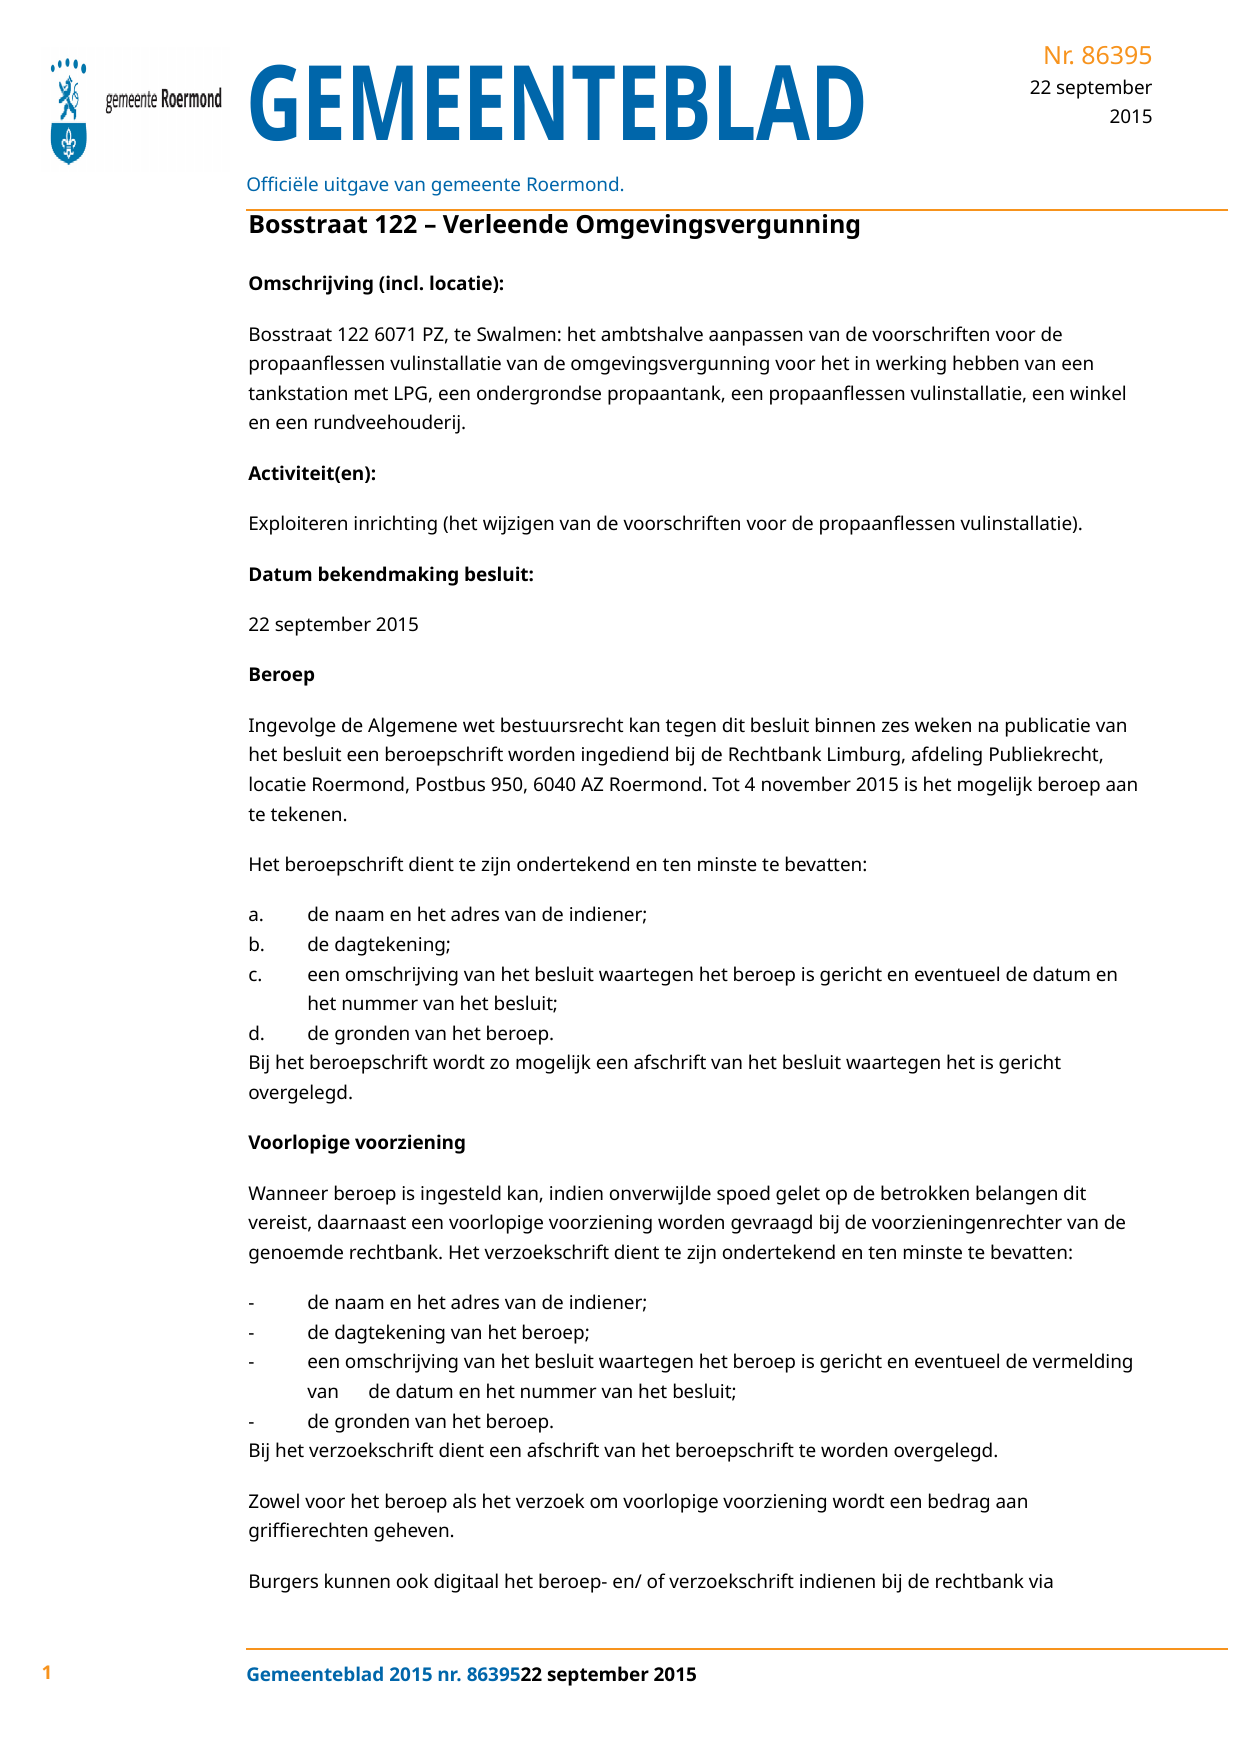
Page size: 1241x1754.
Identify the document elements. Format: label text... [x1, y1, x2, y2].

text 22 september 2015 [248, 611, 1152, 637]
list de gronden van het beroep. [248, 1408, 1152, 1433]
list de dagtekening; [248, 931, 1152, 957]
list een omschrijving van het besluit waartegen het beroep is gericht en eventueel de vermelding van de datum en het nummer van het besluit; [248, 1349, 1152, 1404]
text Exploiteren inrichting (het wijzigen van de voorschriften voor de propaanflessen vulinstallatie). [248, 510, 1152, 536]
text Zowel voor het beroep als het verzoek om voorlopige voorziening wordt een bedrag aan griffierechten geheven. [248, 1488, 1152, 1543]
text Wanneer beroep is ingesteld kan, indien onverwijlde spoed gelet op de betrokken belangen dit vereist, daarnaast een voorlopige voorziening worden gevraagd bij de voorzieningenrechter van de genoemde rechtbank. Het verzoekschrift dient te zijn ondertekend en ten minste te bevatten: [248, 1180, 1152, 1265]
picture [41, 47, 231, 172]
text Beroep [248, 662, 1152, 687]
text Activiteit(en): [248, 460, 1152, 486]
list de gronden van het beroep. [248, 1020, 1152, 1046]
list de dagtekening van het beroep; [248, 1319, 1152, 1345]
text Het beroepschrift dient te zijn ondertekend en ten minste te bevatten: [248, 851, 1152, 877]
text Datum bekendmaking besluit: [248, 561, 1152, 586]
text Burgers kunnen ook digitaal het beroep- en/ of verzoekschrift indienen bij de rechtbank via [248, 1568, 1152, 1593]
list een omschrijving van het besluit waartegen het beroep is gericht en eventueel de datum en het nummer van het besluit; [248, 961, 1152, 1016]
text Bij het beroepschrift wordt zo mogelijk een afschrift van het besluit waartegen het is gericht overgelegd. [248, 1049, 1152, 1105]
text Bij het verzoekschrift dient een afschrift van het beroepschrift te worden overgelegd. [248, 1437, 1152, 1463]
text Bosstraat 122 – Verleende Omgevingsvergunning [248, 211, 1152, 241]
text Ingevolge de Algemene wet bestuursrecht kan tegen dit besluit binnen zes weken na publicatie van het besluit een beroepschrift worden ingediend bij de Rechtbank Limburg, afdeling Publiekrecht, locatie Roermond, Postbus 950, 6040 AZ Roermond. Tot 4 november 2015 is het mogelijk beroep aan te tekenen. [248, 712, 1152, 826]
text Voorlopige voorziening [248, 1129, 1152, 1155]
list de naam en het adres van de indiener; [248, 902, 1152, 927]
text Bosstraat 122 6071 PZ, te Swalmen: het ambtshalve aanpassen van de voorschriften voor de propaanflessen vulinstallatie van de omgevingsvergunning voor het in werking hebben van een tankstation met LPG, een ondergrondse propaantank, een propaanflessen vulinstallatie, een winkel en een rundveehouderij. [248, 321, 1152, 435]
text Omschrijving (incl. locatie): [248, 270, 1152, 296]
list de naam en het adres van de indiener; [248, 1289, 1152, 1315]
